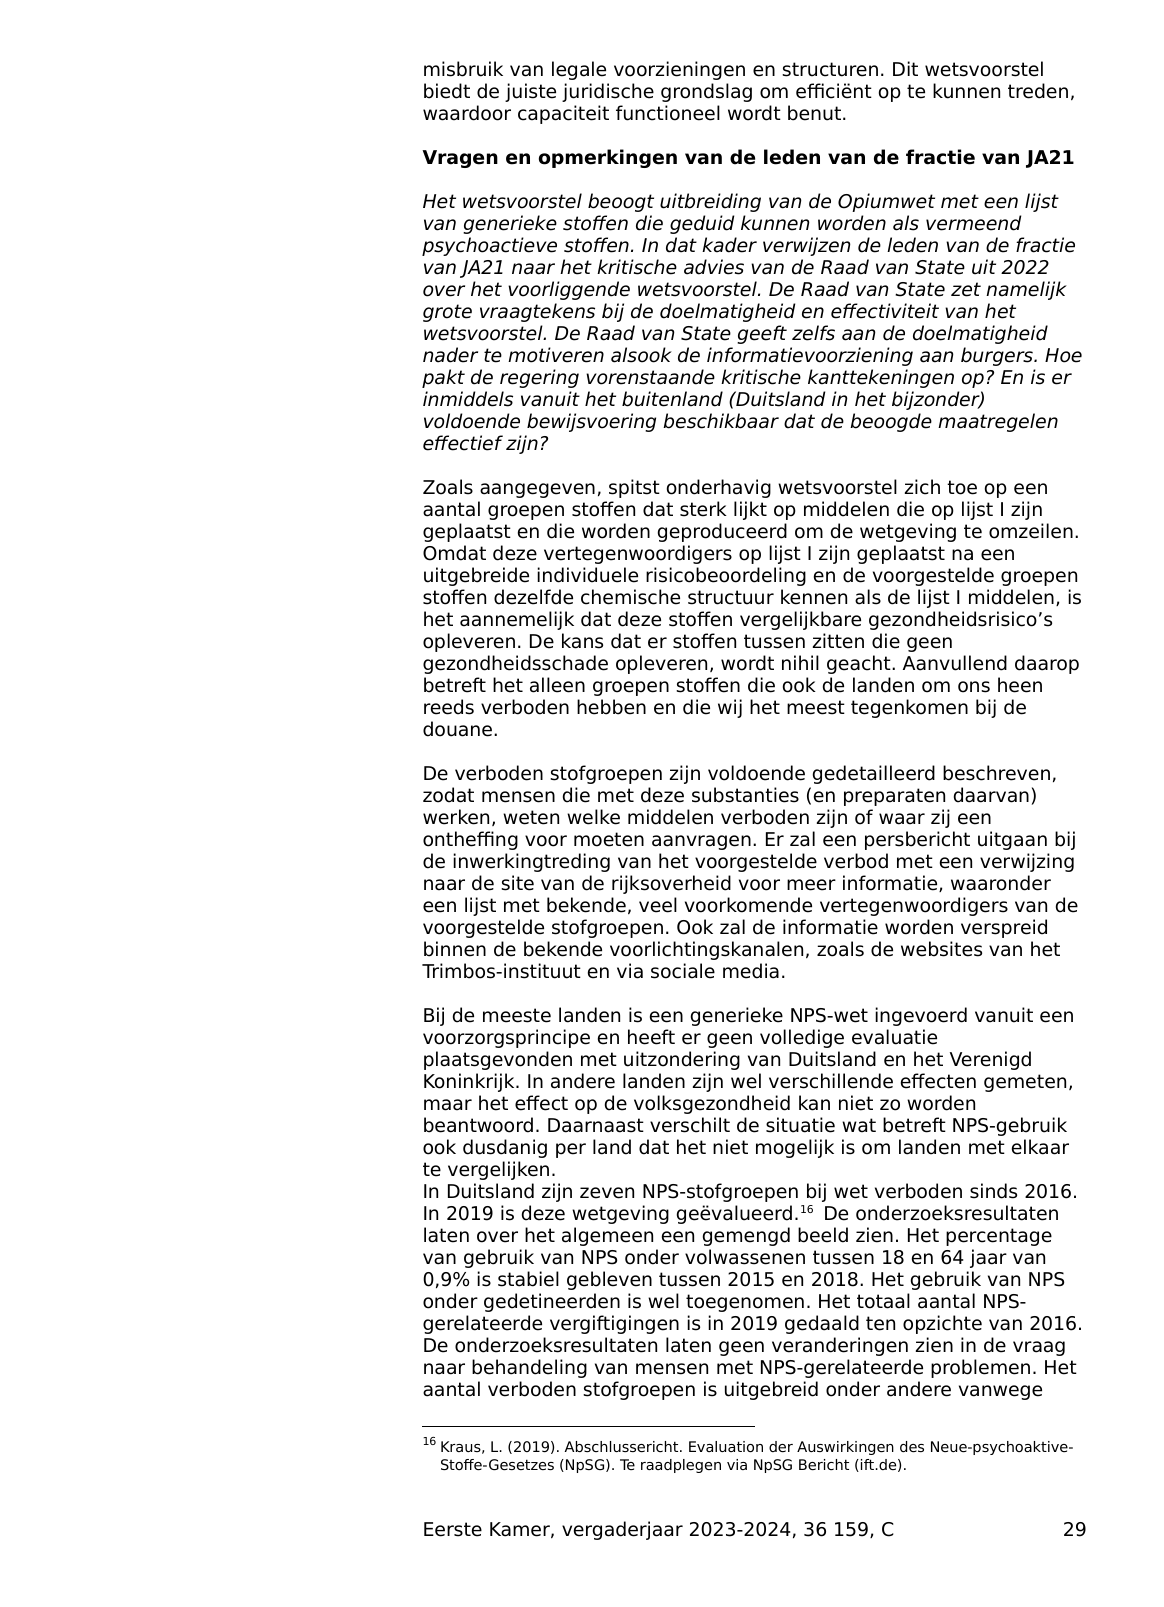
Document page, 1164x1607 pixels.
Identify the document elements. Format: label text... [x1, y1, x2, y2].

text Kraus, L. (2019). Abschlussericht. Evaluation der Auswirkingen des Neue-psychoaktive-Stoffe-Gesetzes (NpSG). Te raadplegen via NpSG Bericht (ift.de). [422, 1435, 1087, 1474]
text Zoals aangegeven, spitst onderhavig wetsvoorstel zich toe op een aantal groepen stoffen dat sterk lijkt op middelen die op lijst I zijn geplaatst en die worden geproduceerd om de wetgeving te omzeilen. Omdat deze vertegenwoordigers op lijst I zijn geplaatst na een uitgebreide individuele risicobeoordeling en de voorgestelde groepen stoffen dezelfde chemische structuur kennen als de lijst I middelen, is het aannemelijk dat deze stoffen vergelijkbare gezondheidsrisico’s opleveren. De kans dat er stoffen tussen zitten die geen gezondheidsschade opleveren, wordt nihil geacht. Aanvullend daarop betreft het alleen groepen stoffen die ook de landen om ons heen reeds verboden hebben en die wij het meest tegenkomen bij de douane. [422, 477, 1087, 741]
text In Duitsland zijn zeven NPS-stofgroepen bij wet verboden sinds 2016. In 2019 is deze wetgeving geëvalueerd. De onderzoeksresultaten laten over het algemeen een gemengd beeld zien. Het percentage van gebruik van NPS onder volwassenen tussen 18 en 64 jaar van 0,9% is stabiel gebleven tussen 2015 en 2018. Het gebruik van NPS onder gedetineerden is wel toegenomen. Het totaal aantal NPS-gerelateerde vergiftigingen is in 2019 gedaald ten opzichte van 2016. De onderzoeksresultaten laten geen veranderingen zien in de vraag naar behandeling van mensen met NPS-gerelateerde problemen. Het aantal verboden stofgroepen is uitgebreid onder andere vanwege [422, 1181, 1087, 1401]
text misbruik van legale voorzieningen en structuren. Dit wetsvoorstel biedt de juiste juridische grondslag om efficiënt op te kunnen treden, waardoor capaciteit functioneel wordt benut. [422, 59, 1087, 125]
text Bij de meeste landen is een generieke NPS-wet ingevoerd vanuit een voorzorgsprincipe en heeft er geen volledige evaluatie plaatsgevonden met uitzondering van Duitsland en het Verenigd Koninkrijk. In andere landen zijn wel verschillende effecten gemeten, maar het effect op de volksgezondheid kan niet zo worden beantwoord. Daarnaast verschilt de situatie wat betreft NPS-gebruik ook dusdanig per land dat het niet mogelijk is om landen met elkaar te vergelijken. [422, 1005, 1087, 1181]
text Het wetsvoorstel beoogt uitbreiding van de Opiumwet met een lijst van generieke stoffen die geduid kunnen worden als vermeend psychoactieve stoffen. In dat kader verwijzen de leden van de fractie van JA21 naar het kritische advies van de Raad van State uit 2022 over het voorliggende wetsvoorstel. De Raad van State zet namelijk grote vraagtekens bij de doelmatigheid en effectiviteit van het wetsvoorstel. De Raad van State geeft zelfs aan de doelmatigheid nader te motiveren alsook de informatievoorziening aan burgers. Hoe pakt de regering vorenstaande kritische kanttekeningen op? En is er inmiddels vanuit het buitenland (Duitsland in het bijzonder) voldoende bewijsvoering beschikbaar dat de beoogde maatregelen effectief zijn? [422, 191, 1087, 455]
subtitle Vragen en opmerkingen van de leden van de fractie van JA21 [422, 147, 1087, 169]
text De verboden stofgroepen zijn voldoende gedetailleerd beschreven, zodat mensen die met deze substanties (en preparaten daarvan) werken, weten welke middelen verboden zijn of waar zij een ontheffing voor moeten aanvragen. Er zal een persbericht uitgaan bij de inwerkingtreding van het voorgestelde verbod met een verwijzing naar de site van de rijksoverheid voor meer informatie, waaronder een lijst met bekende, veel voorkomende vertegenwoordigers van de voorgestelde stofgroepen. Ook zal de informatie worden verspreid binnen de bekende voorlichtingskanalen, zoals de websites van het Trimbos-instituut en via sociale media. [422, 763, 1087, 983]
